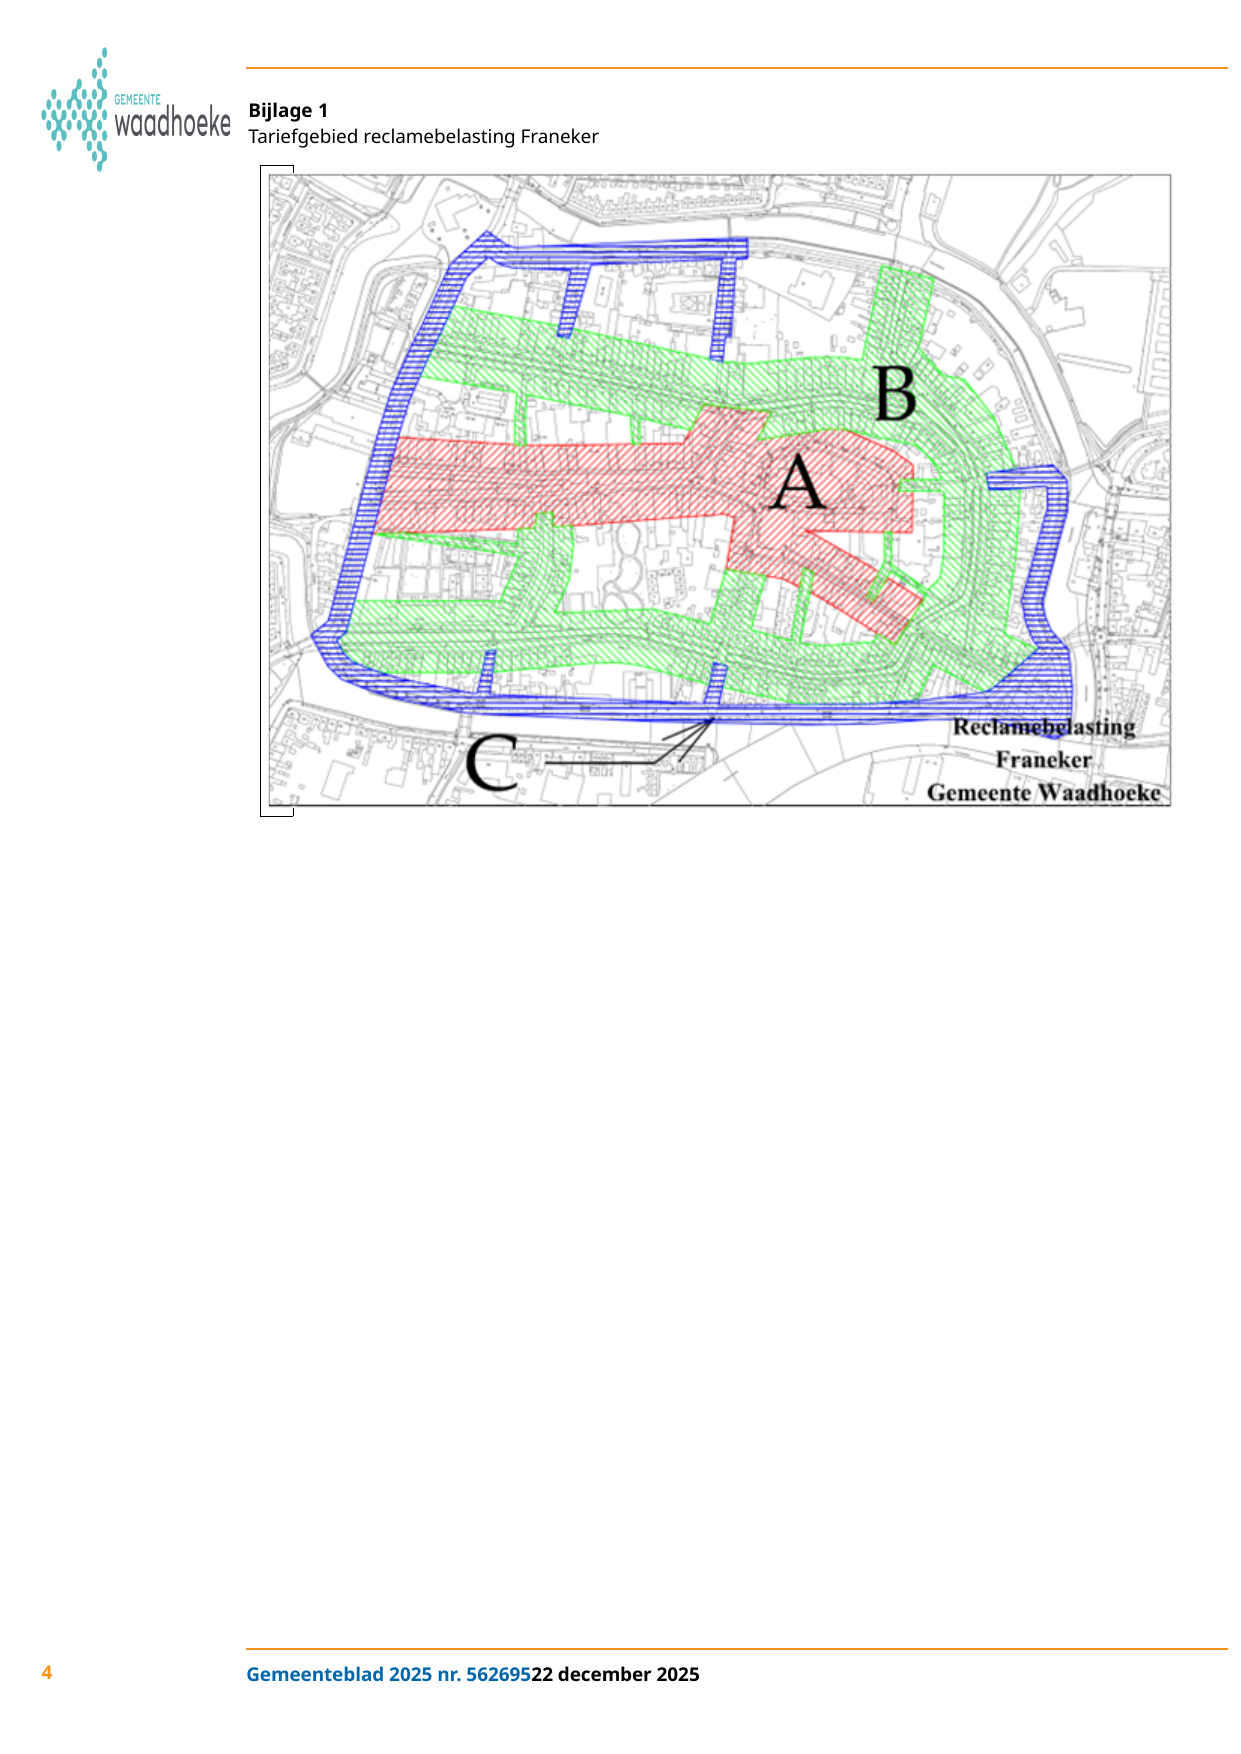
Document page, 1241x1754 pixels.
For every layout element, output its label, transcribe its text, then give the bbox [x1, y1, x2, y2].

text Bijlage 1 [248, 95, 1152, 123]
picture [41, 47, 231, 172]
picture [268, 173, 1173, 808]
text Tariefgebied reclamebelasting Franeker [248, 123, 1152, 149]
